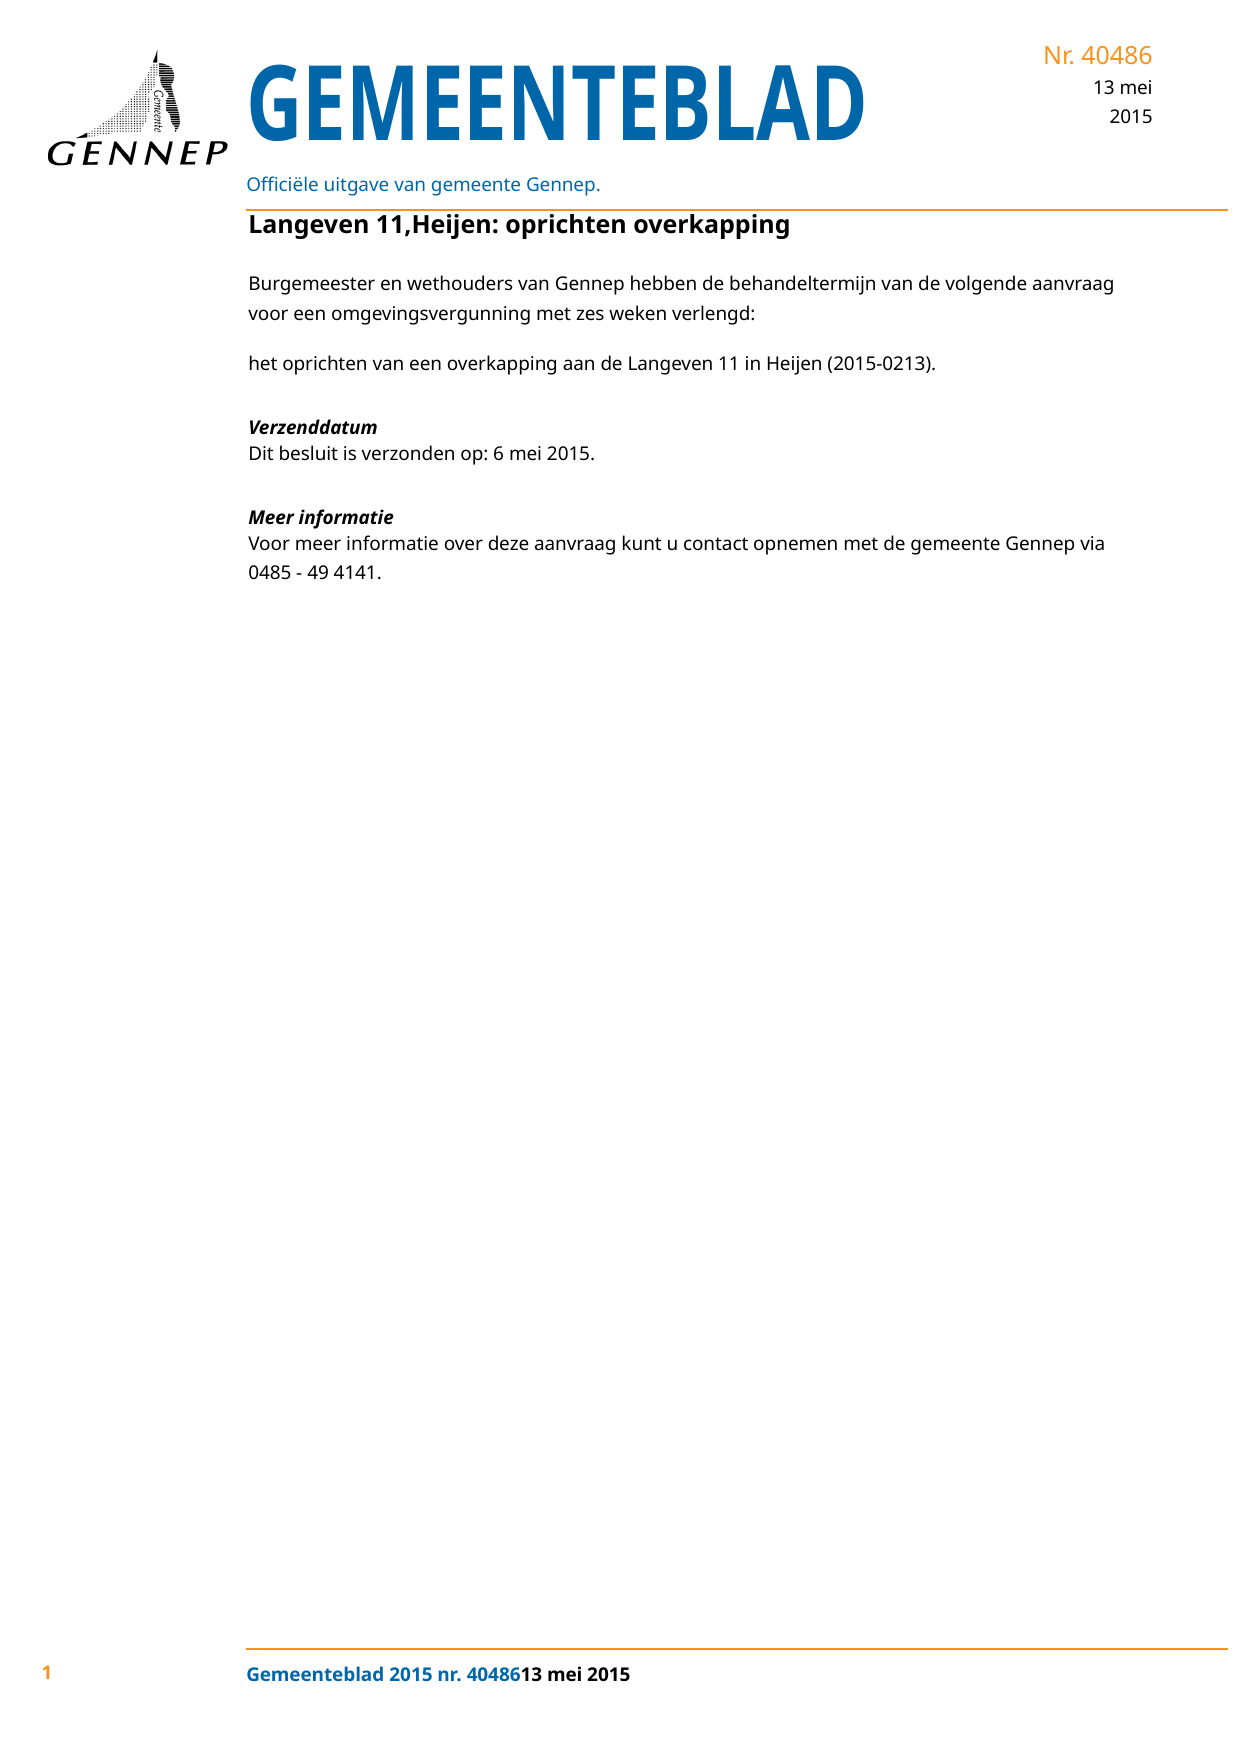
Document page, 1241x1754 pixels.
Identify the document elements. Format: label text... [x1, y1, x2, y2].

text het oprichten van een overkapping aan de Langeven 11 in Heijen (2015-0213). [248, 350, 1152, 376]
text Langeven 11,Heijen: oprichten overkapping [248, 211, 1152, 241]
text Verzenddatum [248, 414, 1152, 440]
picture [41, 47, 231, 172]
text Meer informatie [248, 504, 1152, 530]
text Dit besluit is verzonden op: 6 mei 2015. [248, 440, 1152, 466]
text Burgemeester en wethouders van Gennep hebben de behandeltermijn van de volgende aanvraag voor een omgevingsvergunning met zes weken verlengd: [248, 270, 1152, 326]
text Voor meer informatie over deze aanvraag kunt u contact opnemen met de gemeente Gennep via 0485 - 49 4141. [248, 530, 1152, 585]
